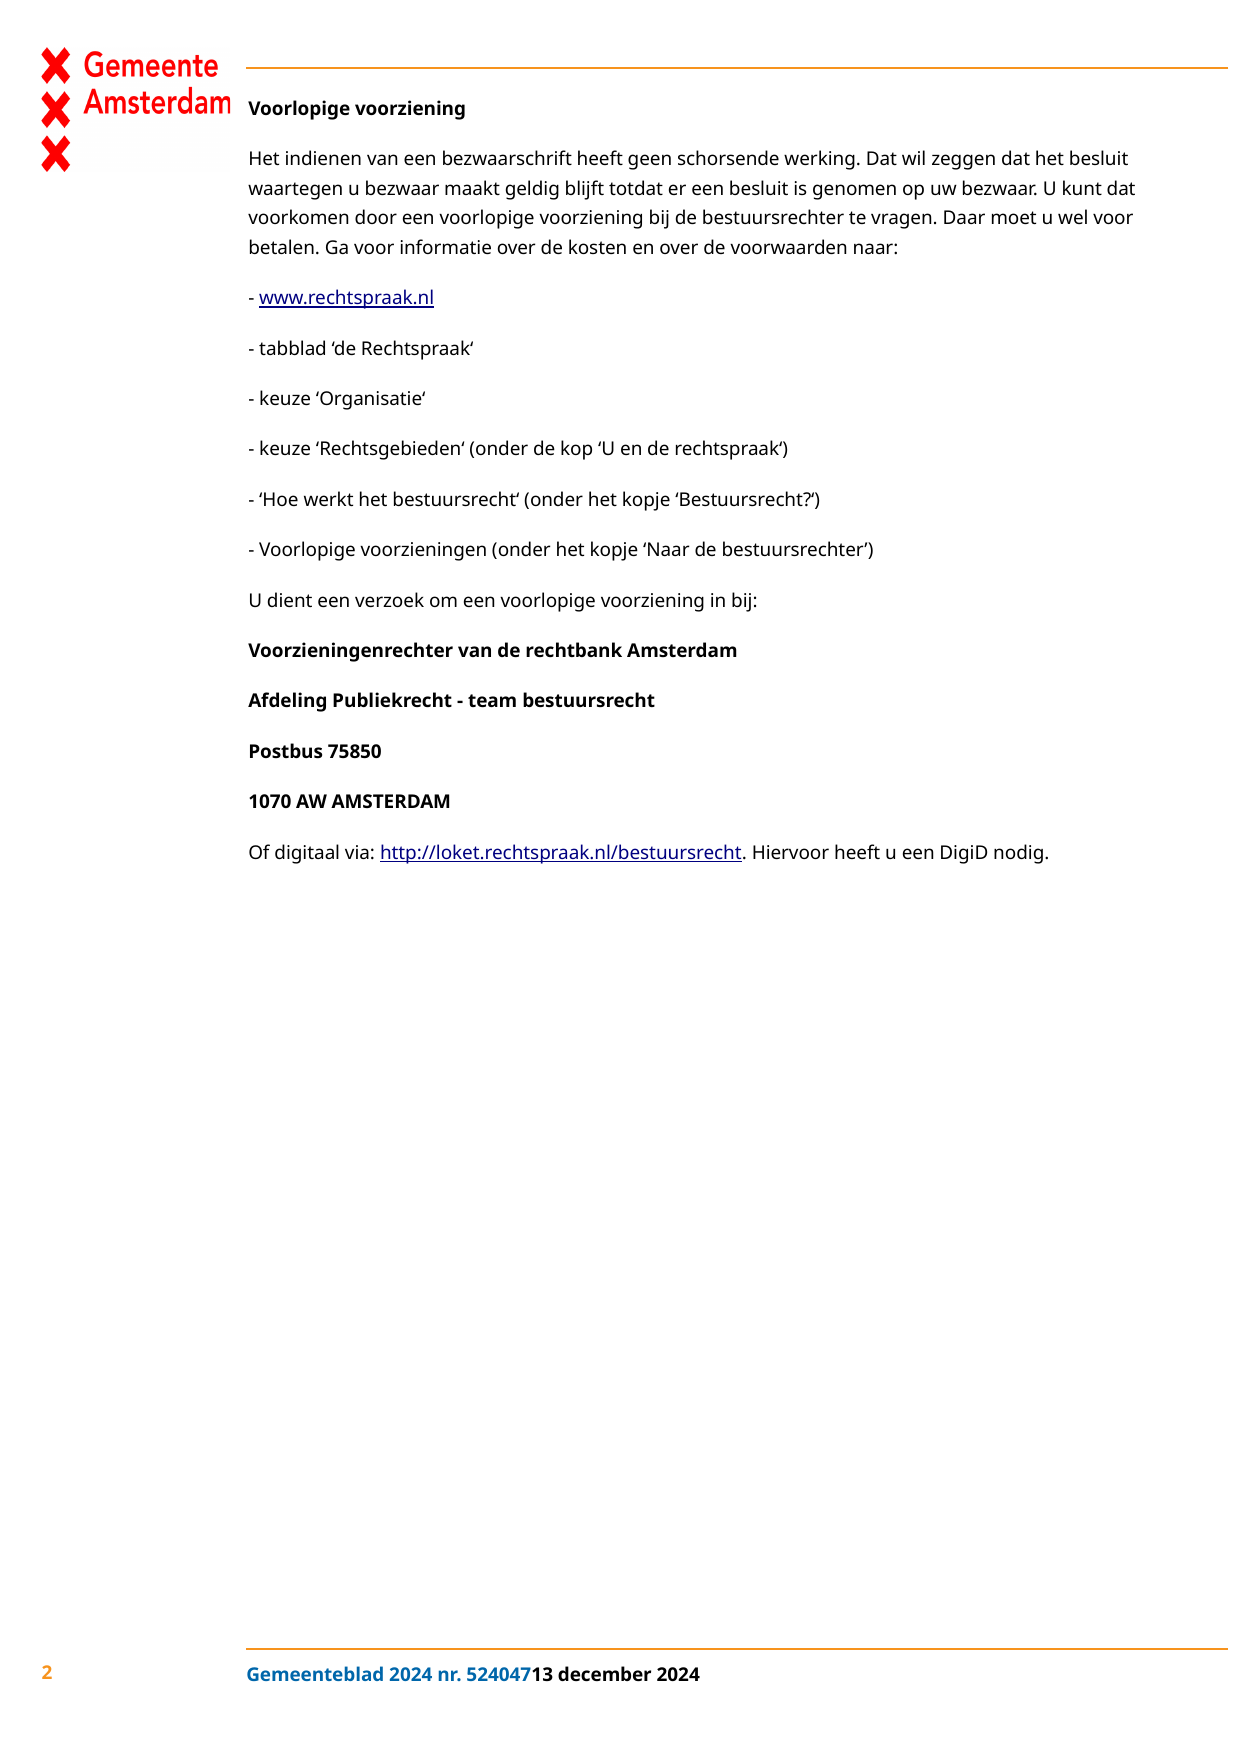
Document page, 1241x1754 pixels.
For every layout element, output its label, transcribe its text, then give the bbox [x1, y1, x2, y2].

text 1070 AW AMSTERDAM [248, 788, 1152, 814]
text - Voorlopige voorzieningen (onder het kopje ‘Naar de bestuursrechter’) [248, 536, 1152, 562]
text - keuze ‘Rechtsgebieden‘ (onder de kop ‘U en de rechtspraak‘) [248, 436, 1152, 461]
text - www.rechtspraak.nl [248, 284, 1152, 310]
text - keuze ‘Organisatie‘ [248, 385, 1152, 411]
text Postbus 75850 [248, 738, 1152, 764]
text - ‘Hoe werkt het bestuursrecht‘ (onder het kopje ‘Bestuursrecht?‘) [248, 486, 1152, 512]
text Het indienen van een bezwaarschrift heeft geen schorsende werking. Dat wil zeggen dat het besluit waartegen u bezwaar maakt geldig blijft totdat er een besluit is genomen op uw bezwaar. U kunt dat voorkomen door een voorlopige voorziening bij de bestuursrechter te vragen. Daar moet u wel voor betalen. Ga voor informatie over de kosten en over de voorwaarden naar: [248, 145, 1152, 260]
picture [41, 47, 231, 172]
text Voorlopige voorziening [248, 95, 1152, 121]
text Afdeling Publiekrecht - team bestuursrecht [248, 688, 1152, 713]
text U dient een verzoek om een voorlopige voorziening in bij: [248, 587, 1152, 613]
text Voorzieningenrechter van de rechtbank Amsterdam [248, 637, 1152, 663]
text Of digitaal via: http://loket.rechtspraak.nl/bestuursrecht. Hiervoor heeft u een DigiD nodig. [248, 839, 1152, 865]
text - tabblad ‘de Rechtspraak‘ [248, 335, 1152, 361]
